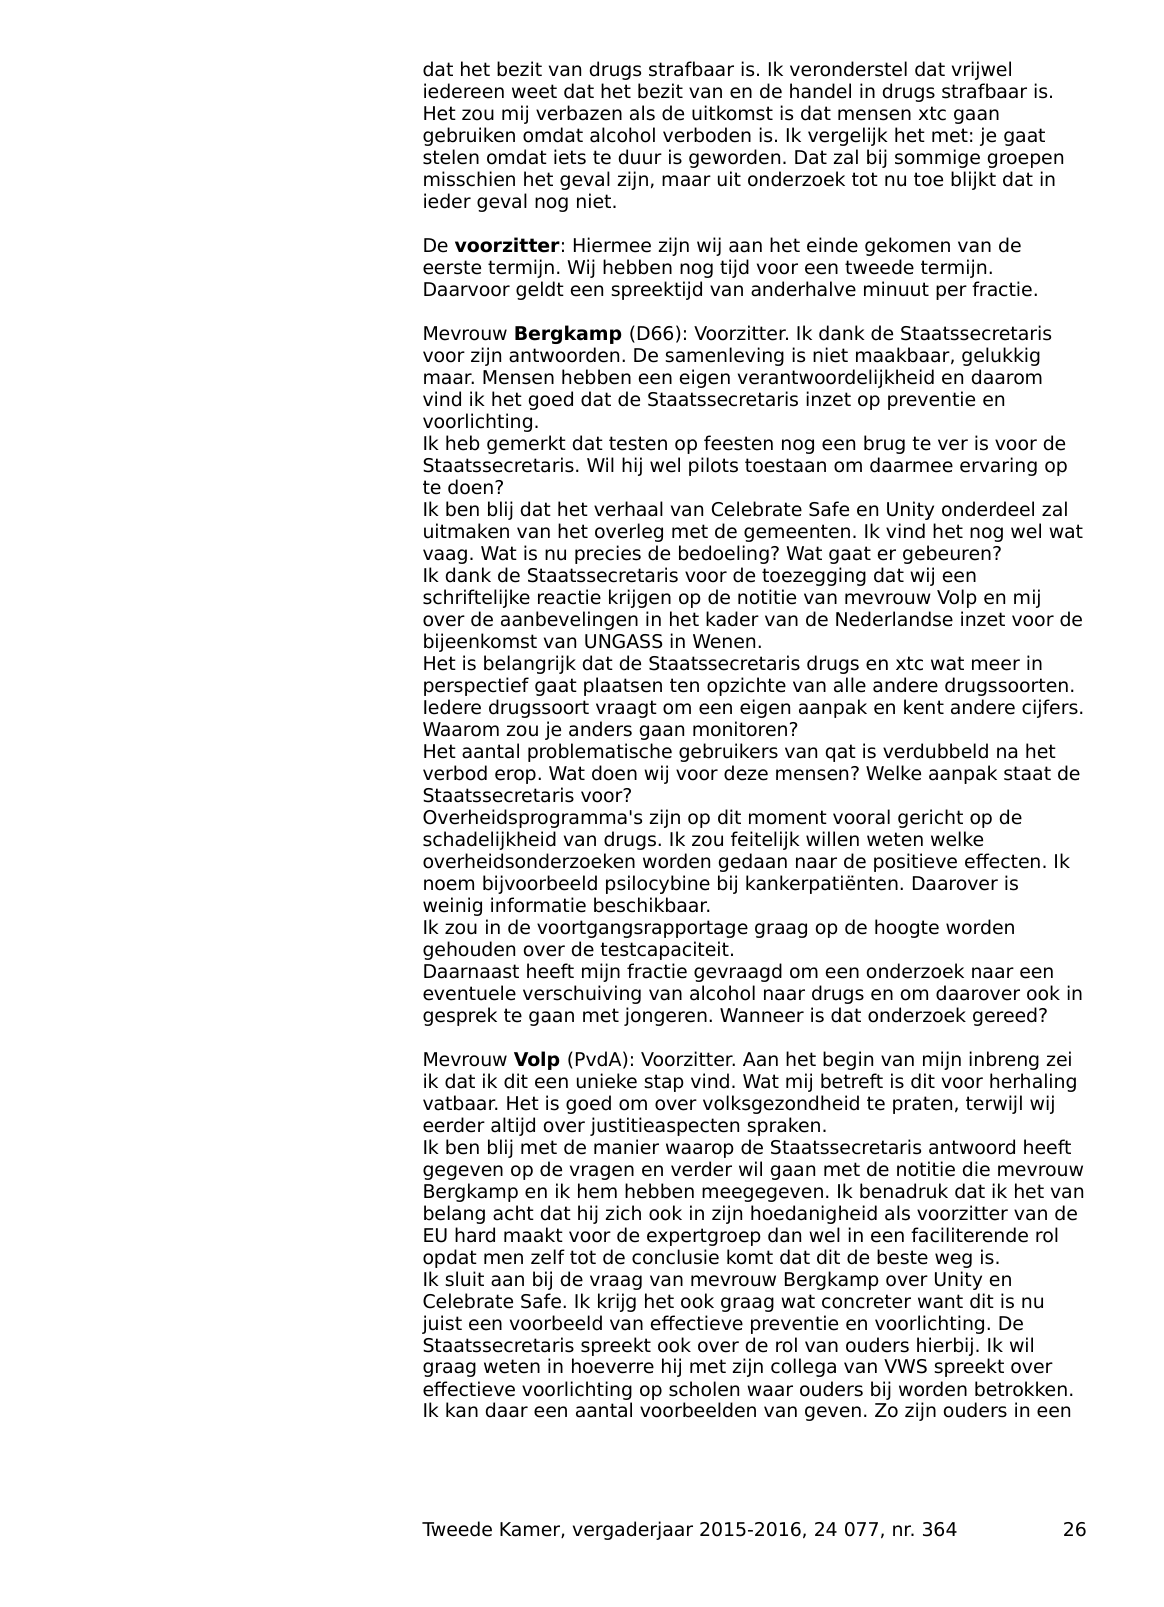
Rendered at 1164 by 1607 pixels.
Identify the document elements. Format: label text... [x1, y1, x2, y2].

text Ik dank de Staatssecretaris voor de toezegging dat wij een schriftelijke reactie krijgen op de notitie van mevrouw Volp en mij over de aanbevelingen in het kader van de Nederlandse inzet voor de bijeenkomst van UNGASS in Wenen. [422, 565, 1087, 653]
text Ik sluit aan bij de vraag van mevrouw Bergkamp over Unity en Celebrate Safe. Ik krijg het ook graag wat concreter want dit is nu juist een voorbeeld van effectieve preventie en voorlichting. De Staatssecretaris spreekt ook over de rol van ouders hierbij. Ik wil graag weten in hoeverre hij met zijn collega van VWS spreekt over effectieve voorlichting op scholen waar ouders bij worden betrokken. Ik kan daar een aantal voorbeelden van geven. Zo zijn ouders in een [422, 1268, 1087, 1422]
text De voorzitter: Hiermee zijn wij aan het einde gekomen van de eerste termijn. Wij hebben nog tijd voor een tweede termijn. Daarvoor geldt een spreektijd van anderhalve minuut per fractie. [422, 235, 1087, 301]
text Ik ben blij met de manier waarop de Staatssecretaris antwoord heeft gegeven op de vragen en verder wil gaan met de notitie die mevrouw Bergkamp en ik hem hebben meegegeven. Ik benadruk dat ik het van belang acht dat hij zich ook in zijn hoedanigheid als voorzitter van de EU hard maakt voor de expertgroep dan wel in een faciliterende rol opdat men zelf tot de conclusie komt dat dit de beste weg is. [422, 1137, 1087, 1268]
text Daarnaast heeft mijn fractie gevraagd om een onderzoek naar een eventuele verschuiving van alcohol naar drugs en om daarover ook in gesprek te gaan met jongeren. Wanneer is dat onderzoek gereed? [422, 961, 1087, 1027]
text Mevrouw Volp (PvdA): Voorzitter. Aan het begin van mijn inbreng zei ik dat ik dit een unieke stap vind. Wat mij betreft is dit voor herhaling vatbaar. Het is goed om over volksgezondheid te praten, terwijl wij eerder altijd over justitieaspecten spraken. [422, 1049, 1087, 1137]
text Overheidsprogramma's zijn op dit moment vooral gericht op de schadelijkheid van drugs. Ik zou feitelijk willen weten welke overheidsonderzoeken worden gedaan naar de positieve effecten. Ik noem bijvoorbeeld psilocybine bij kankerpatiënten. Daarover is weinig informatie beschikbaar. [422, 807, 1087, 917]
text Ik zou in de voortgangsrapportage graag op de hoogte worden gehouden over de testcapaciteit. [422, 917, 1087, 961]
text Mevrouw Bergkamp (D66): Voorzitter. Ik dank de Staatssecretaris voor zijn antwoorden. De samenleving is niet maakbaar, gelukkig maar. Mensen hebben een eigen verantwoordelijkheid en daarom vind ik het goed dat de Staatssecretaris inzet op preventie en voorlichting. [422, 323, 1087, 433]
text Ik ben blij dat het verhaal van Celebrate Safe en Unity onderdeel zal uitmaken van het overleg met de gemeenten. Ik vind het nog wel wat vaag. Wat is nu precies de bedoeling? Wat gaat er gebeuren? [422, 499, 1087, 565]
text Het is belangrijk dat de Staatssecretaris drugs en xtc wat meer in perspectief gaat plaatsen ten opzichte van alle andere drugssoorten. Iedere drugssoort vraagt om een eigen aanpak en kent andere cijfers. Waarom zou je anders gaan monitoren? [422, 653, 1087, 741]
text Het aantal problematische gebruikers van qat is verdubbeld na het verbod erop. Wat doen wij voor deze mensen? Welke aanpak staat de Staatssecretaris voor? [422, 741, 1087, 807]
text dat het bezit van drugs strafbaar is. Ik veronderstel dat vrijwel iedereen weet dat het bezit van en de handel in drugs strafbaar is. Het zou mij verbazen als de uitkomst is dat mensen xtc gaan gebruiken omdat alcohol verboden is. Ik vergelijk het met: je gaat stelen omdat iets te duur is geworden. Dat zal bij sommige groepen misschien het geval zijn, maar uit onderzoek tot nu toe blijkt dat in ieder geval nog niet. [422, 59, 1087, 213]
text Ik heb gemerkt dat testen op feesten nog een brug te ver is voor de Staatssecretaris. Wil hij wel pilots toestaan om daarmee ervaring op te doen? [422, 433, 1087, 499]
